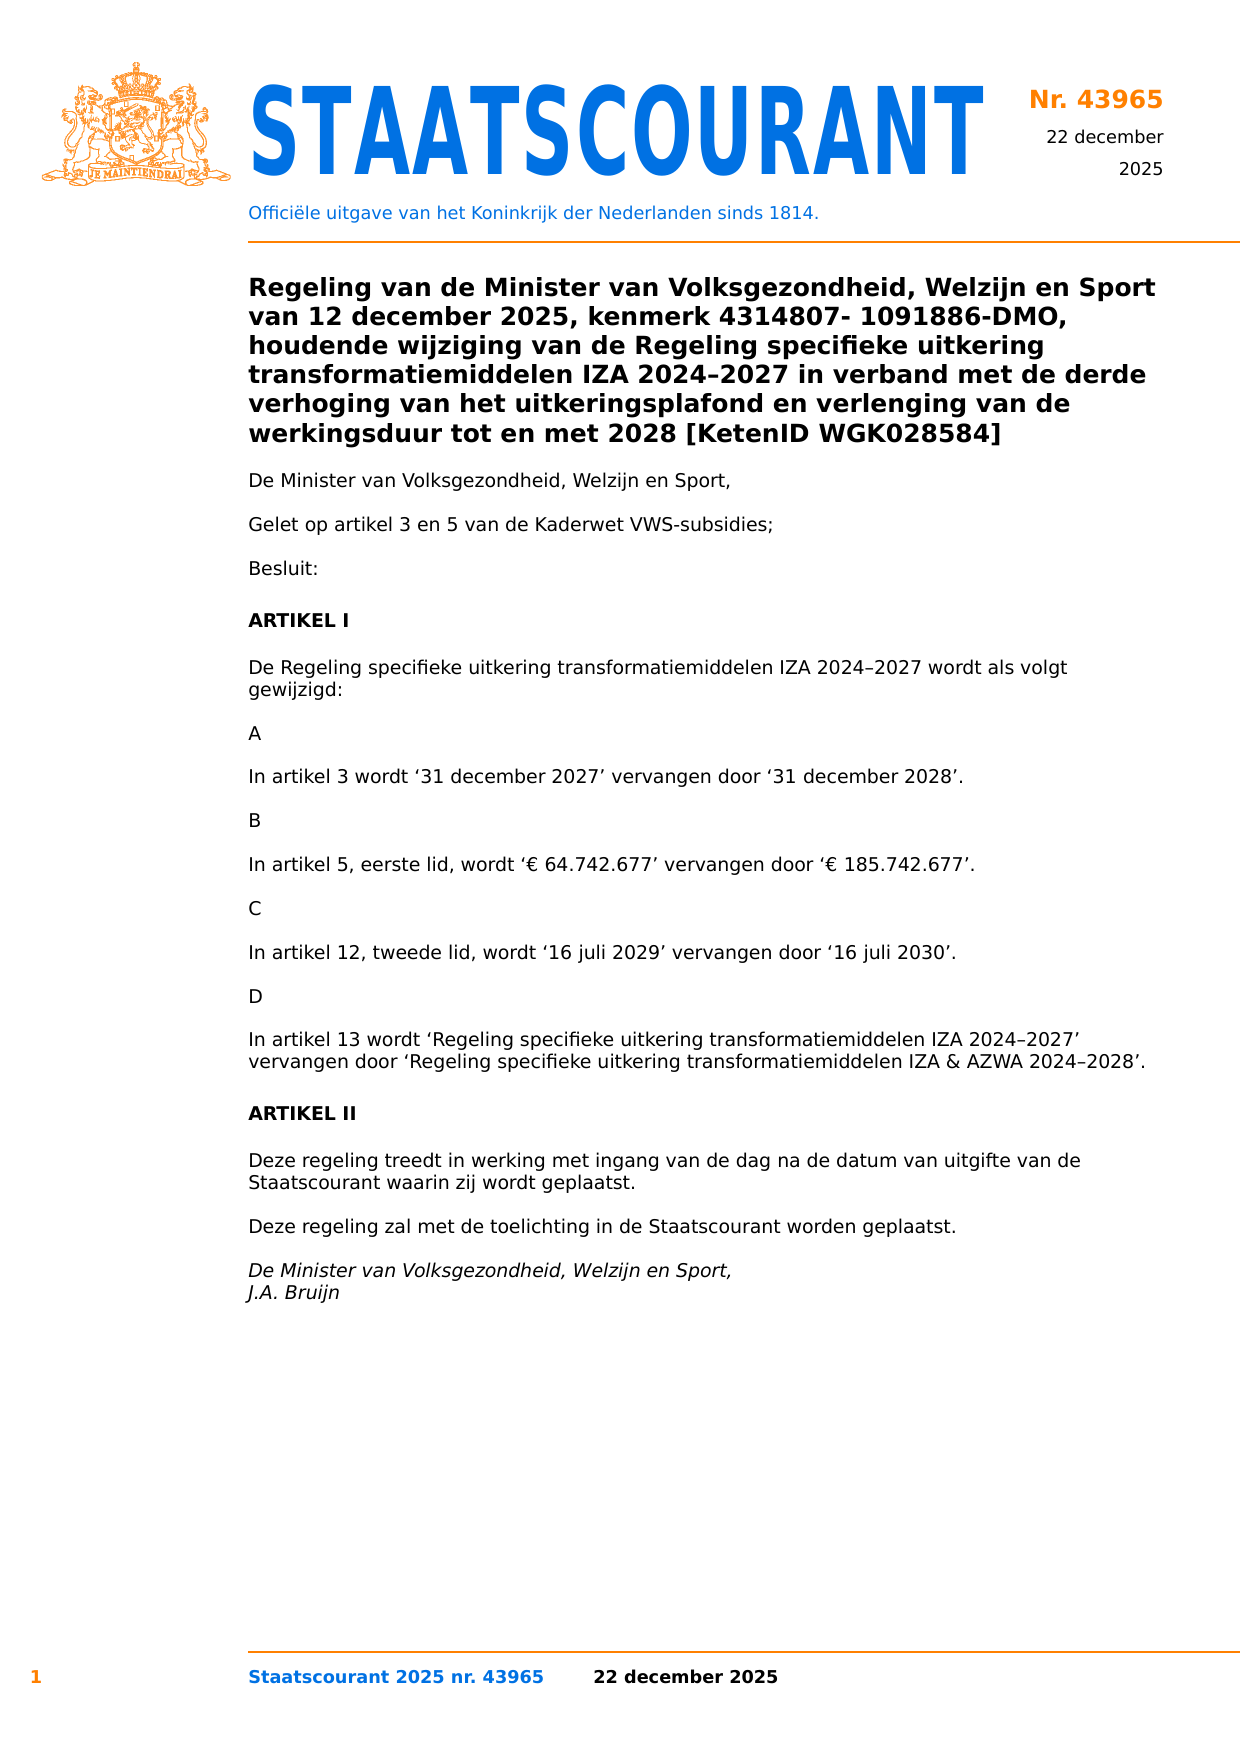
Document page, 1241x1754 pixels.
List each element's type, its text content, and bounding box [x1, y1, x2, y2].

picture [41, 62, 231, 186]
table_cell Officiële uitgave van het Koninkrijk der Nederlanden sinds 1814. [248, 203, 1240, 241]
table_header [25, 62, 248, 241]
table_cell 22 december [998, 121, 1240, 153]
table_cell 2025 [998, 153, 1240, 203]
text D [248, 986, 1163, 1007]
text Besluit: [248, 558, 1163, 579]
text Gelet op artikel 3 en 5 van de Kaderwet VWS-subsidies; [248, 514, 1163, 536]
text De Minister van Volksgezondheid, Welzijn en Sport, [248, 470, 1163, 492]
text In artikel 12, tweede lid, wordt ‘16 juli 2029’ vervangen door ‘16 juli 2030’. [248, 942, 1163, 964]
text Deze regeling zal met de toelichting in de Staatscourant worden geplaatst. [248, 1216, 1163, 1238]
text Deze regeling treedt in werking met ingang van de dag na de datum van uitgifte van de Staatscourant waarin zij wordt geplaatst. [248, 1150, 1163, 1194]
table_header Nr. 43965 [998, 62, 1240, 121]
subtitle ARTIKEL I [248, 609, 1163, 632]
text C [248, 898, 1163, 920]
subtitle ARTIKEL II [248, 1103, 1163, 1125]
text A [248, 722, 1163, 744]
text B [248, 810, 1163, 832]
text In artikel 3 wordt ‘31 december 2027’ vervangen door ‘31 december 2028’. [248, 766, 1163, 788]
text De Minister van Volksgezondheid, Welzijn en Sport, J.A. Bruijn [248, 1260, 1163, 1304]
text In artikel 5, eerste lid, wordt ‘€ 64.742.677’ vervangen door ‘€ 185.742.677’. [248, 854, 1163, 876]
text In artikel 13 wordt ‘Regeling specifieke uitkering transformatiemiddelen IZA 2024–2027’ vervangen door ‘Regeling specifieke uitkering transformatiemiddelen IZA & AZWA 2024–2028’. [248, 1029, 1163, 1073]
table_header STAATSCOURANT [248, 62, 998, 203]
subtitle Regeling van de Minister van Volksgezondheid, Welzijn en Sport van 12 december 2025, kenmerk 4314807- 1091886-DMO, houdende wijziging van de Regeling specifieke uitkering transformatiemiddelen IZA 2024–2027 in verband met de derde verhoging van het uitkeringsplafond en verlenging van de werkingsduur tot en met 2028 [KetenID WGK028584] [248, 273, 1163, 448]
text De Regeling specifieke uitkering transformatiemiddelen IZA 2024–2027 wordt als volgt gewijzigd: [248, 657, 1163, 701]
